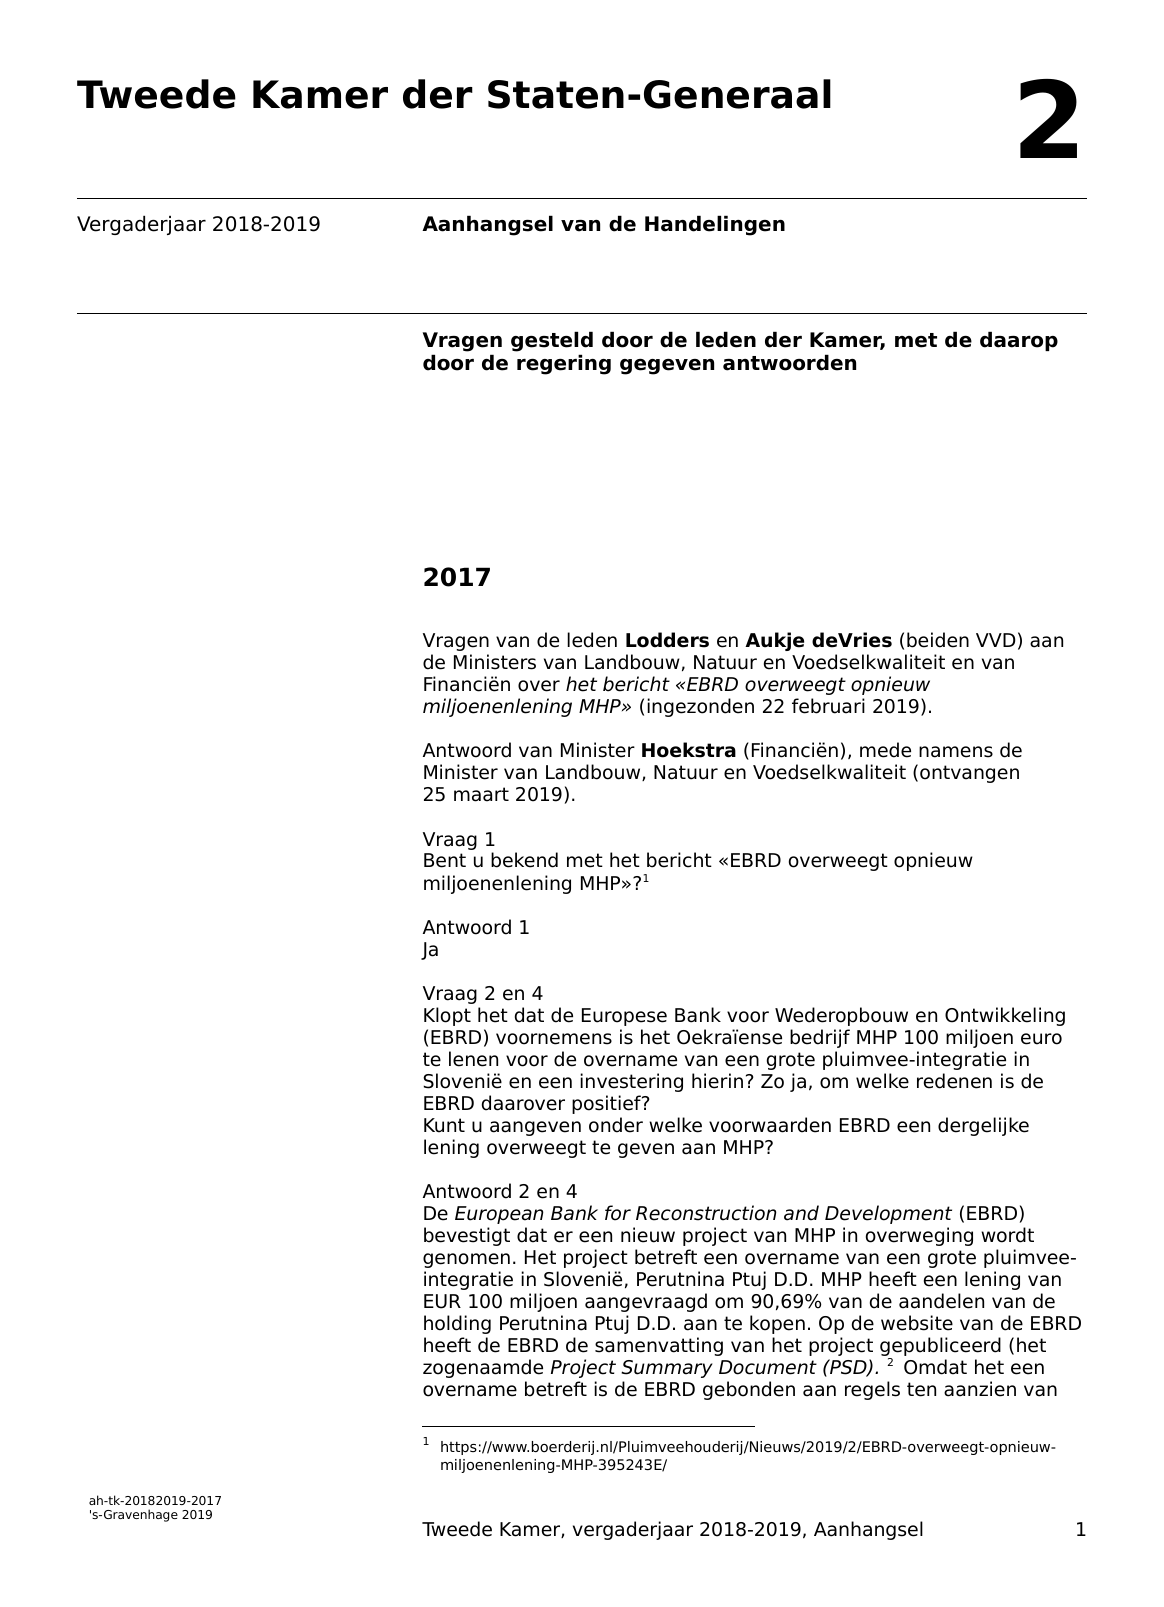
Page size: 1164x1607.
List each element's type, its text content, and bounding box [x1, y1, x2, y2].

text Antwoord 2 en 4 [422, 1181, 1087, 1203]
text https://www.boerderij.nl/Pluimveehouderij/Nieuws/2019/2/EBRD-overweegt-opnieuw-miljoenenlening-MHP-395243E/ [422, 1435, 1087, 1474]
table_cell Vragen gesteld door de leden der Kamer, met de daarop door de regering gegeven antwoorden [422, 314, 1087, 375]
table_cell [77, 314, 422, 375]
text Antwoord van Minister Hoekstra (Financiën), mede namens de Minister van Landbouw, Natuur en Voedselkwaliteit (ontvangen 25 maart 2019). [422, 740, 1087, 806]
text 's-Gravenhage 2019 [88, 1508, 323, 1522]
text De European Bank for Reconstruction and Development (EBRD) bevestigt dat er een nieuw project van MHP in overweging wordt genomen. Het project betreft een overname van een grote pluimvee-integratie in Slovenië, Perutnina Ptuj D.D. MHP heeft een lening van EUR 100 miljoen aangevraagd om 90,69% van de aandelen van de holding Perutnina Ptuj D.D. aan te kopen. Op de website van de EBRD heeft de EBRD de samenvatting van het project gepubliceerd (het zogenaamde Project Summary Document (PSD). Omdat het een overname betreft is de EBRD gebonden aan regels ten aanzien van [422, 1203, 1087, 1401]
table_cell Vergaderjaar 2018-2019 [77, 199, 422, 313]
table_header Tweede Kamer der Staten-Generaal [77, 59, 886, 198]
text 2017 [422, 563, 1087, 592]
text Ja [422, 938, 1087, 961]
text Antwoord 1 [422, 917, 1087, 938]
table_cell Aanhangsel van de Handelingen [422, 199, 1087, 313]
text Vraag 1 [422, 828, 1087, 850]
text Klopt het dat de Europese Bank voor Wederopbouw en Ontwikkeling (EBRD) voornemens is het Oekraïense bedrijf MHP 100 miljoen euro te lenen voor de overname van een grote pluimvee-integratie in Slovenië en een investering hierin? Zo ja, om welke redenen is de EBRD daarover positief? [422, 1005, 1087, 1114]
text ah-tk-20182019-2017 [88, 1494, 323, 1508]
text Vragen van de leden Lodders en Aukje deVries (beiden VVD) aan de Ministers van Landbouw, Natuur en Voedselkwaliteit en van Financiën over het bericht «EBRD overweegt opnieuw miljoenenlening MHP» (ingezonden 22 februari 2019). [422, 630, 1087, 718]
text Vraag 2 en 4 [422, 983, 1087, 1005]
text Bent u bekend met het bericht «EBRD overweegt opnieuw miljoenenlening MHP»? [422, 850, 1087, 894]
text Kunt u aangeven onder welke voorwaarden EBRD een dergelijke lening overweegt te geven aan MHP? [422, 1114, 1087, 1158]
table_header 2 [886, 59, 1087, 198]
